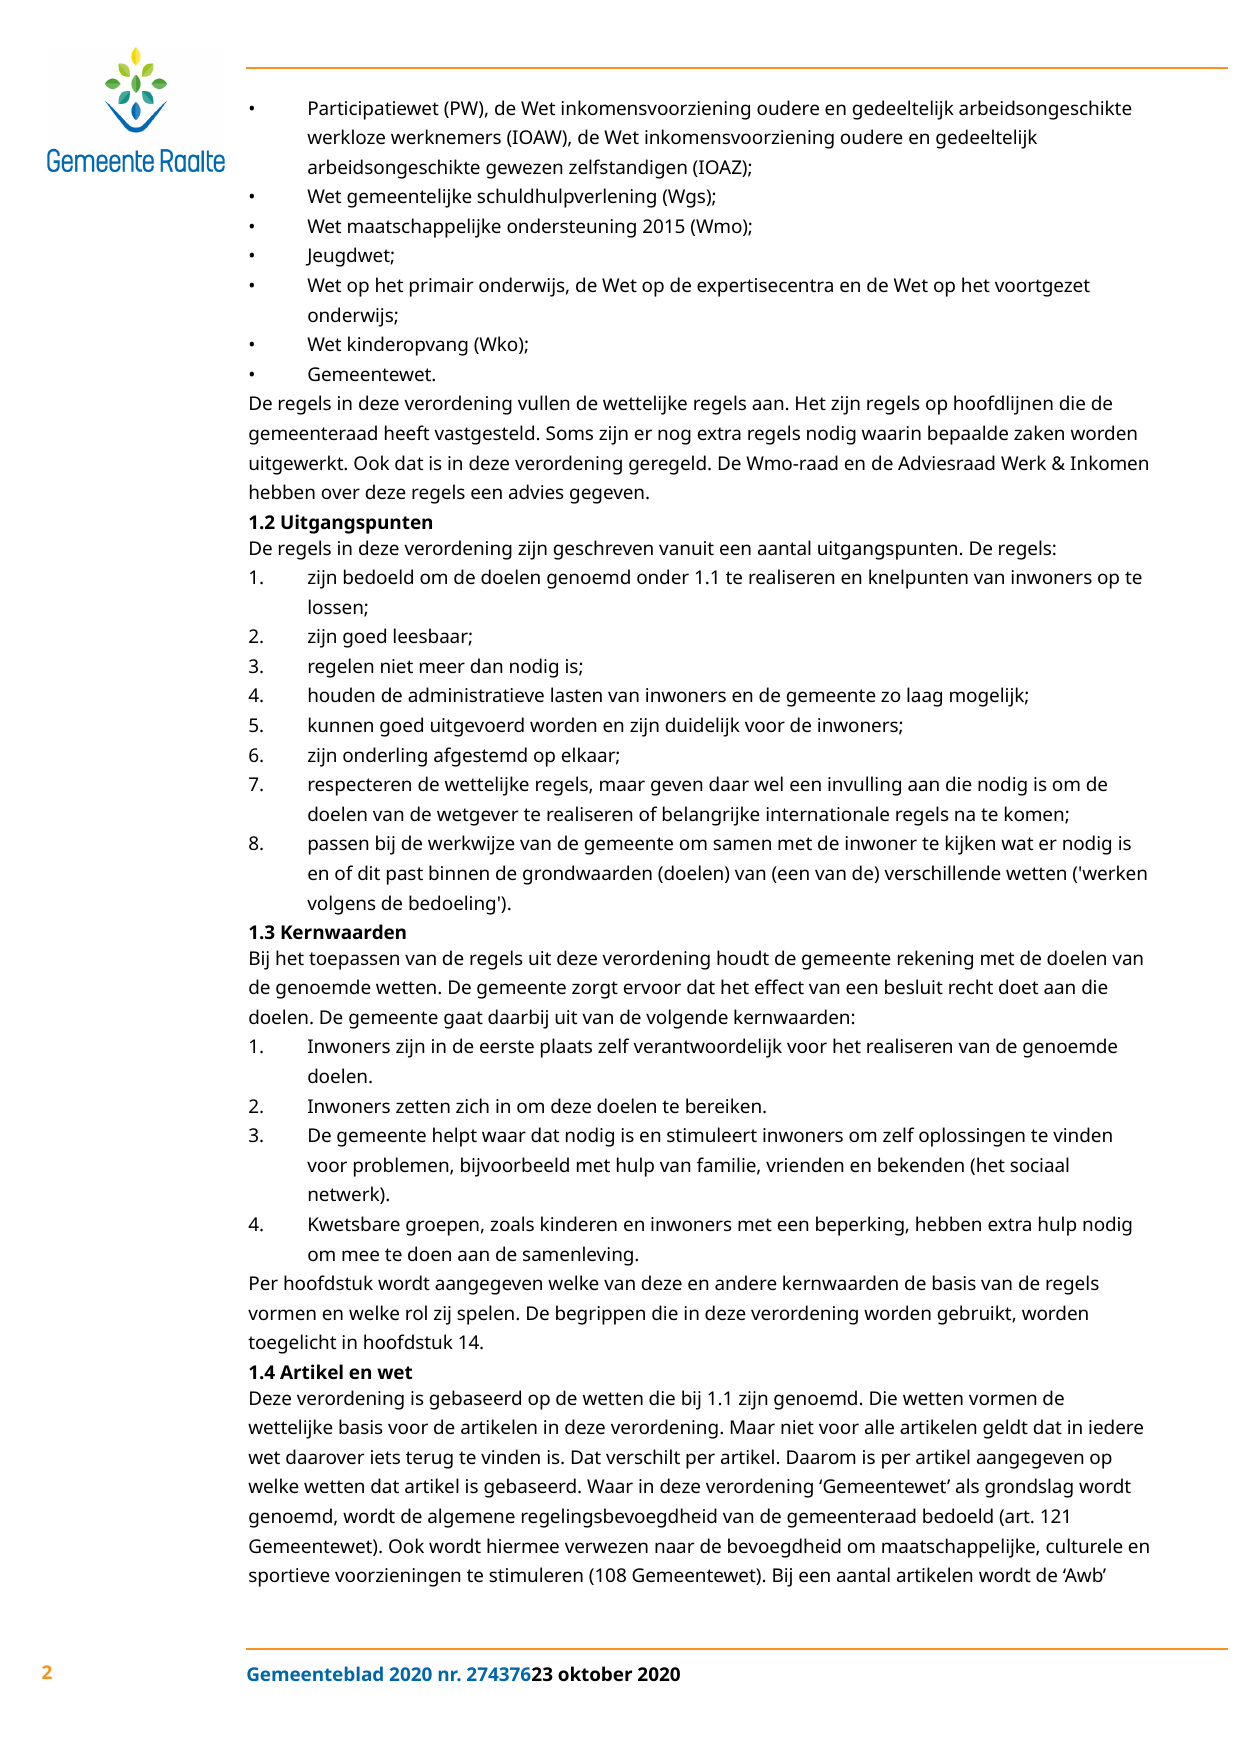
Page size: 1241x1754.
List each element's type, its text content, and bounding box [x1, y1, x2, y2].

list zijn bedoeld om de doelen genoemd onder 1.1 te realiseren en knelpunten van inwoners op te lossen; [248, 564, 1152, 619]
list Jeugdwet; [248, 243, 1152, 268]
list Wet kinderopvang (Wko); [248, 331, 1152, 357]
list passen bij de werkwijze van de gemeente om samen met de inwoner te kijken wat er nodig is en of dit past binnen de grondwaarden (doelen) van (een van de) verschillende wetten ('werken volgens de bedoeling'). [248, 831, 1152, 915]
list Inwoners zetten zich in om deze doelen te bereiken. [248, 1093, 1152, 1119]
list Participatiewet (PW), de Wet inkomensvoorziening oudere en gedeeltelijk arbeidsongeschikte werkloze werknemers (IOAW), de Wet inkomensvoorziening oudere en gedeeltelijk arbeidsongeschikte gewezen zelfstandigen (IOAZ); [248, 95, 1152, 180]
text De regels in deze verordening vullen de wettelijke regels aan. Het zijn regels op hoofdlijnen die de gemeenteraad heeft vastgesteld. Soms zijn er nog extra regels nodig waarin bepaalde zaken worden uitgewerkt. Ook dat is in deze verordening geregeld. De Wmo-raad en de Adviesraad Werk & Inkomen hebben over deze regels een advies gegeven. [248, 391, 1152, 505]
picture [41, 47, 231, 172]
list Wet maatschappelijke ondersteuning 2015 (Wmo); [248, 213, 1152, 239]
list Gemeentewet. [248, 361, 1152, 387]
text Per hoofdstuk wordt aangegeven welke van deze en andere kernwaarden de basis van de regels vormen en welke rol zij spelen. De begrippen die in deze verordening worden gebruikt, worden toegelicht in hoofdstuk 14. [248, 1270, 1152, 1355]
text 1.3 Kernwaarden [248, 919, 1152, 945]
list De gemeente helpt waar dat nodig is en stimuleert inwoners om zelf oplossingen te vinden voor problemen, bijvoorbeeld met hulp van familie, vrienden en bekenden (het sociaal netwerk). [248, 1122, 1152, 1207]
list respecteren de wettelijke regels, maar geven daar wel een invulling aan die nodig is om de doelen van de wetgever te realiseren of belangrijke internationale regels na te komen; [248, 771, 1152, 827]
list Inwoners zijn in de eerste plaats zelf verantwoordelijk voor het realiseren van de genoemde doelen. [248, 1034, 1152, 1089]
text Deze verordening is gebaseerd op de wetten die bij 1.1 zijn genoemd. Die wetten vormen de wettelijke basis voor de artikelen in deze verordening. Maar niet voor alle artikelen geldt dat in iedere wet daarover iets terug te vinden is. Dat verschilt per artikel. Daarom is per artikel aangegeven op welke wetten dat artikel is gebaseerd. Waar in deze verordening ‘Gemeentewet’ als grondslag wordt genoemd, wordt de algemene regelingsbevoegdheid van de gemeenteraad bedoeld (art. 121 Gemeentewet). Ook wordt hiermee verwezen naar de bevoegdheid om maatschappelijke, culturele en sportieve voorzieningen te stimuleren (108 Gemeentewet). Bij een aantal artikelen wordt de ‘Awb’ [248, 1385, 1152, 1588]
text 1.4 Artikel en wet [248, 1359, 1152, 1385]
list zijn goed leesbaar; [248, 623, 1152, 649]
list houden de administratieve lasten van inwoners en de gemeente zo laag mogelijk; [248, 683, 1152, 708]
text De regels in deze verordening zijn geschreven vanuit een aantal uitgangspunten. De regels: [248, 535, 1152, 560]
list Kwetsbare groepen, zoals kinderen en inwoners met een beperking, hebben extra hulp nodig om mee te doen aan de samenleving. [248, 1211, 1152, 1267]
list Wet gemeentelijke schuldhulpverlening (Wgs); [248, 183, 1152, 209]
text 1.2 Uitgangspunten [248, 509, 1152, 535]
list regelen niet meer dan nodig is; [248, 653, 1152, 679]
list zijn onderling afgestemd op elkaar; [248, 742, 1152, 767]
text Bij het toepassen van de regels uit deze verordening houdt de gemeente rekening met de doelen van de genoemde wetten. De gemeente zorgt ervoor dat het effect van een besluit recht doet aan die doelen. De gemeente gaat daarbij uit van de volgende kernwaarden: [248, 945, 1152, 1030]
list Wet op het primair onderwijs, de Wet op de expertisecentra en de Wet op het voortgezet onderwijs; [248, 272, 1152, 328]
list kunnen goed uitgevoerd worden en zijn duidelijk voor de inwoners; [248, 712, 1152, 738]
